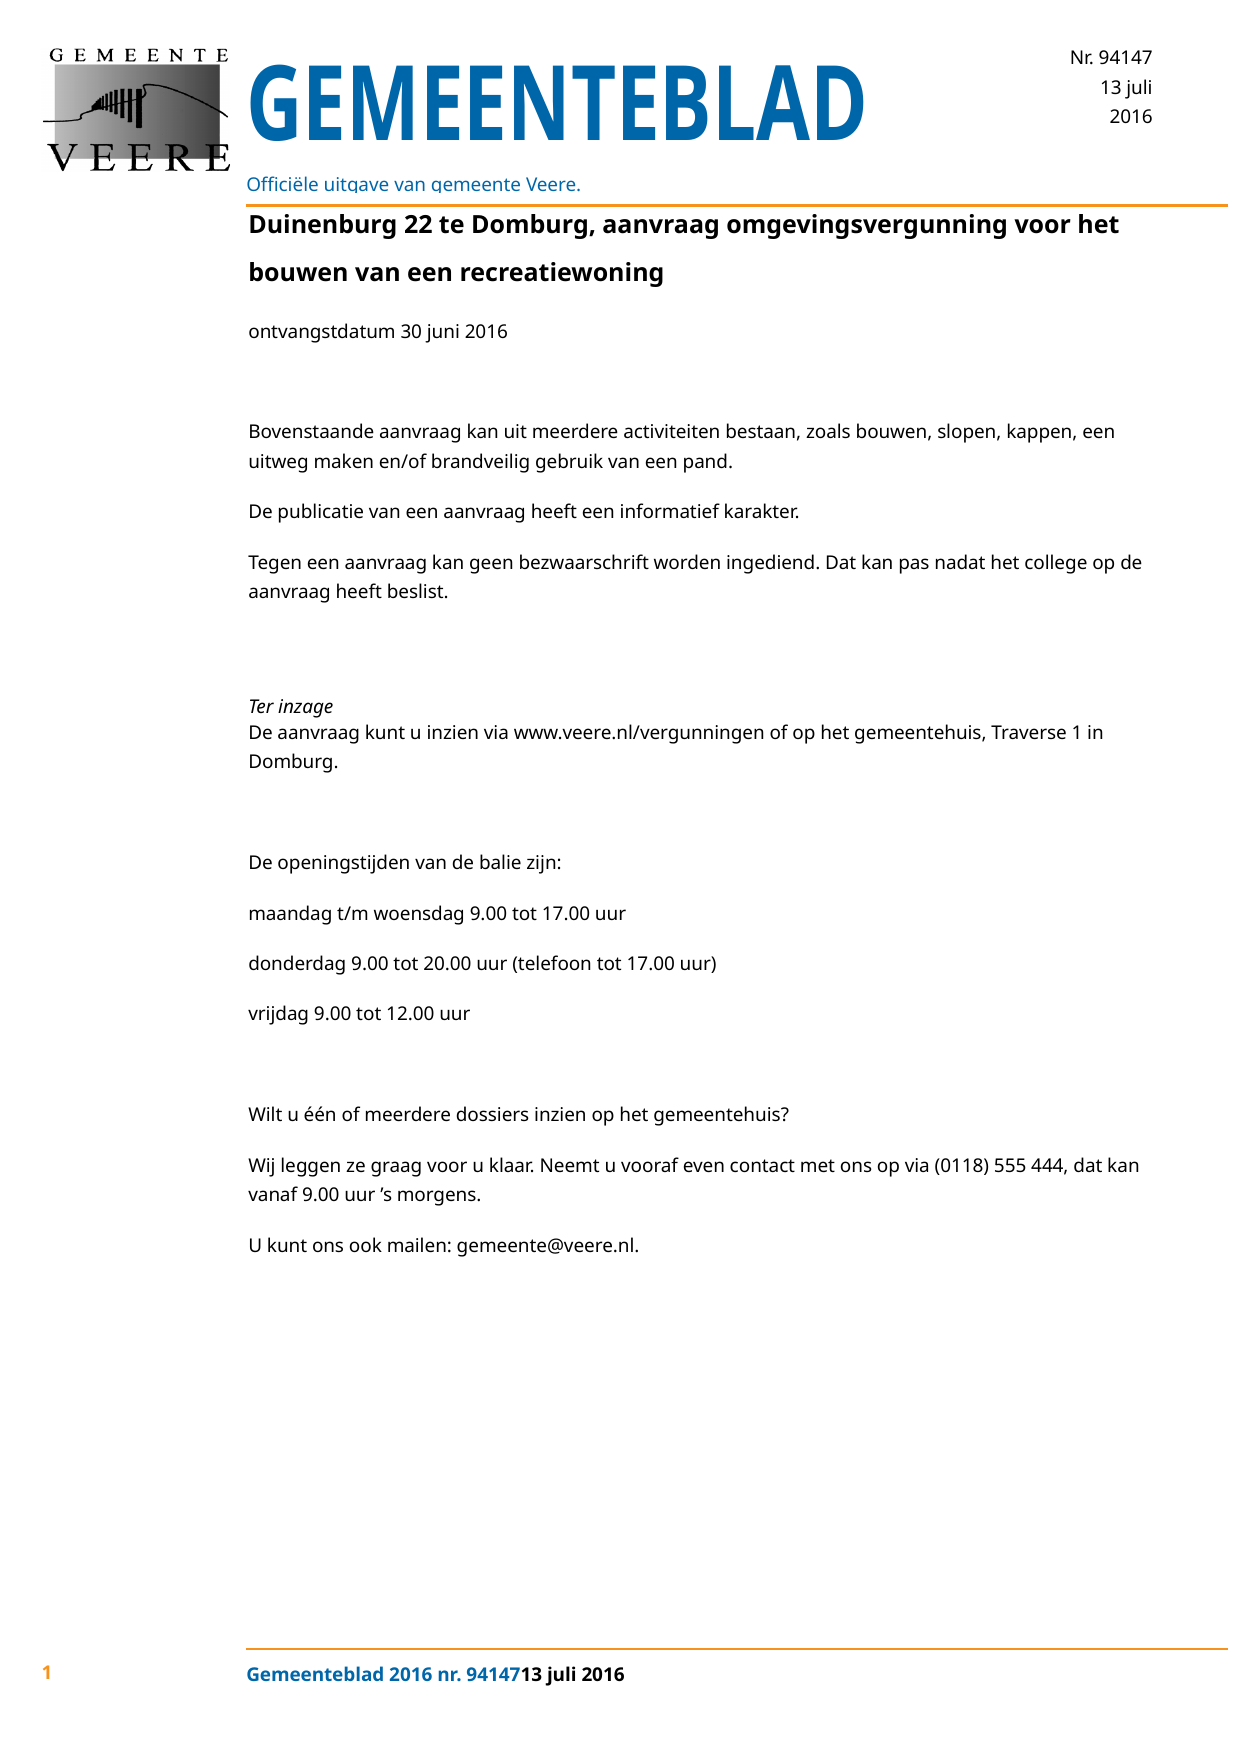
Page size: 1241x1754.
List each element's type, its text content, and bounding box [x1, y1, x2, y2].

text Duinenburg 22 te Domburg, aanvraag omgevingsvergunning voor het bouwen van een recreatiewoning [248, 207, 1152, 288]
text Ter inzage [248, 693, 1152, 719]
text De openingstijden van de balie zijn: [248, 849, 1152, 875]
text vrijdag 9.00 tot 12.00 uur [248, 1001, 1152, 1026]
text Tegen een aanvraag kan geen bezwaarschrift worden ingediend. Dat kan pas nadat het college op de aanvraag heeft beslist. [248, 549, 1152, 604]
text Wij leggen ze graag voor u klaar. Neemt u vooraf even contact met ons op via (0118) 555 444, dat kan vanaf 9.00 uur ’s morgens. [248, 1152, 1152, 1207]
text De aanvraag kunt u inzien via www.veere.nl/vergunningen of op het gemeentehuis, Traverse 1 in Domburg. [248, 719, 1152, 774]
text maandag t/m woensdag 9.00 tot 17.00 uur [248, 900, 1152, 925]
text Bovenstaande aanvraag kan uit meerdere activiteiten bestaan, zoals bouwen, slopen, kappen, een uitweg maken en/of brandveilig gebruik van een pand. [248, 419, 1152, 474]
picture [41, 47, 231, 172]
text Wilt u één of meerdere dossiers inzien op het gemeentehuis? [248, 1101, 1152, 1127]
text ontvangstdatum 30 juni 2016 [248, 318, 1152, 344]
text U kunt ons ook mailen: gemeente@veere.nl. [248, 1232, 1152, 1257]
text De publicatie van een aanvraag heeft een informatief karakter. [248, 499, 1152, 524]
text donderdag 9.00 tot 20.00 uur (telefoon tot 17.00 uur) [248, 950, 1152, 976]
